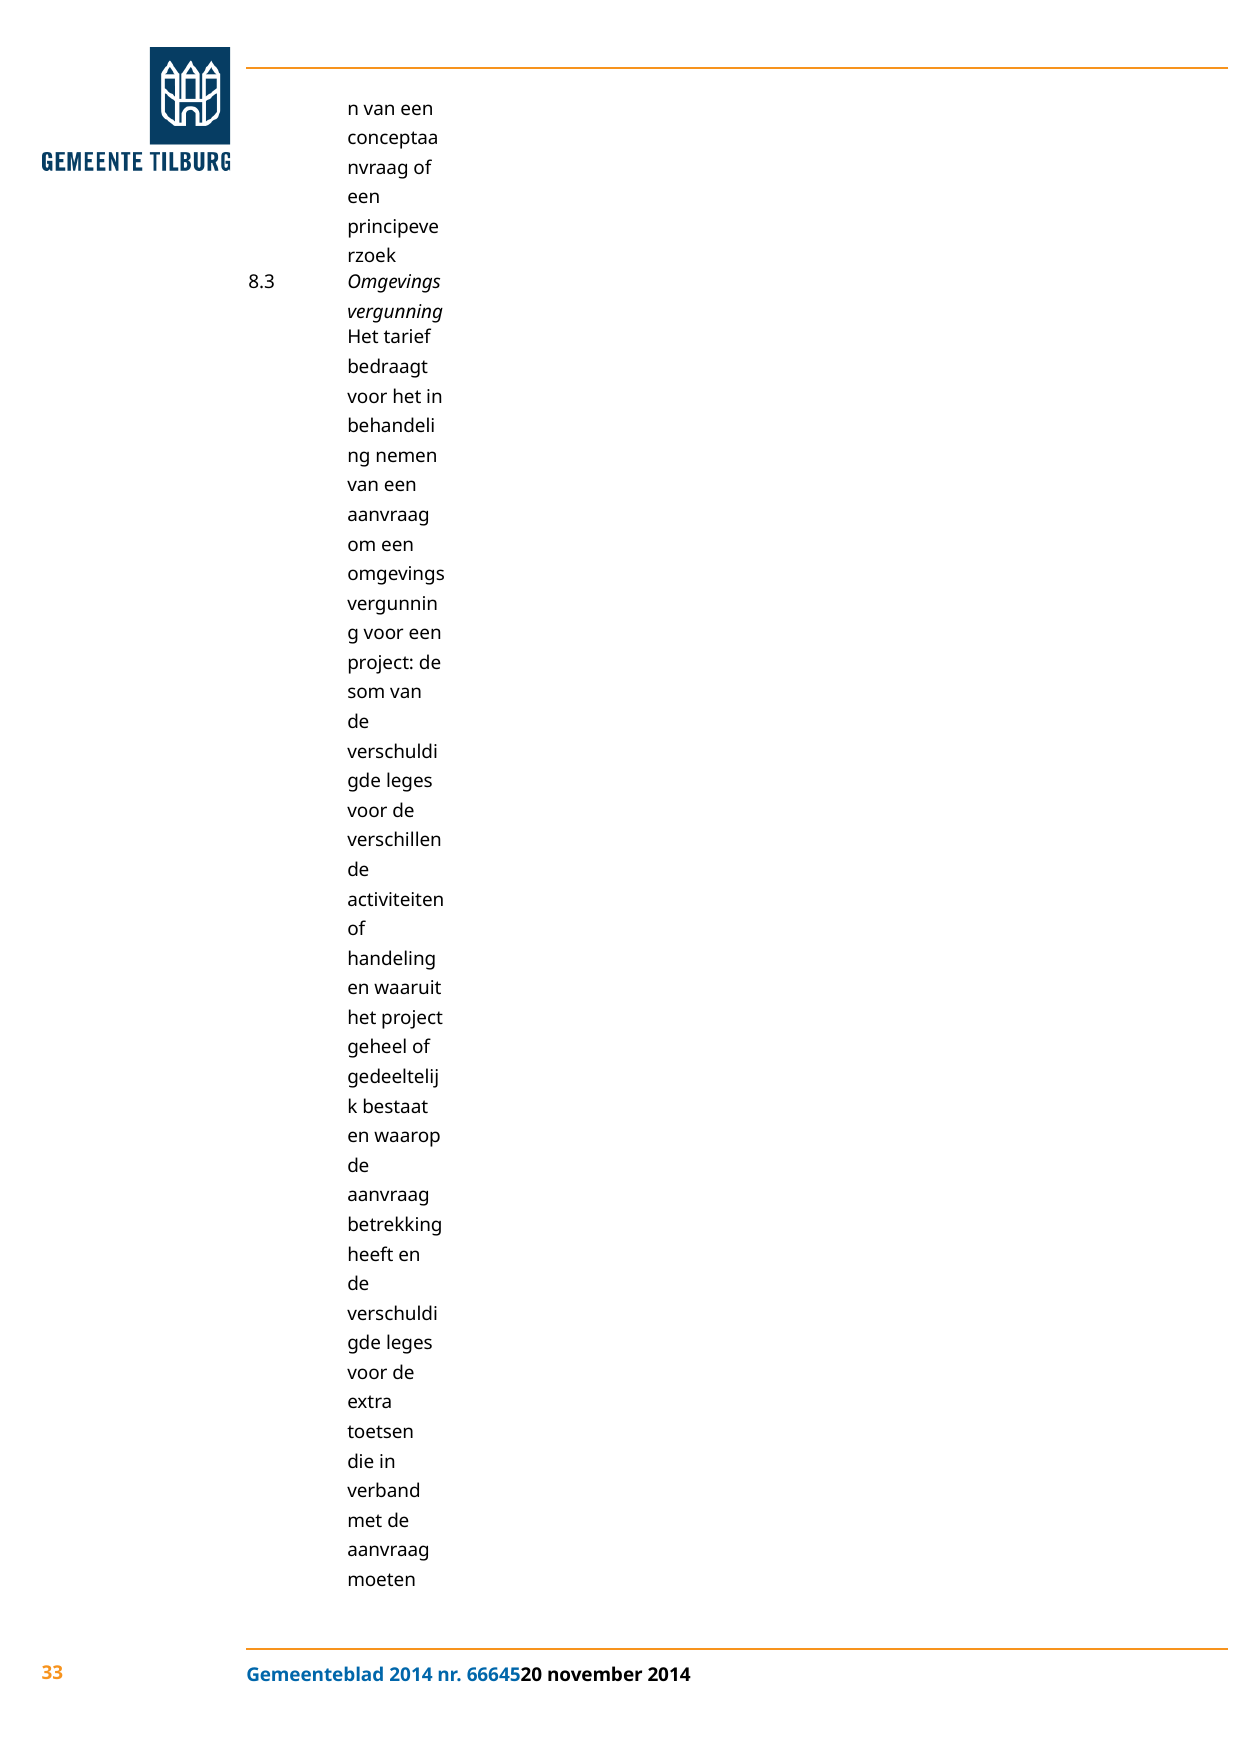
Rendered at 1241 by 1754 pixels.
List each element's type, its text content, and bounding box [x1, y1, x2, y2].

table_cell [756, 324, 855, 1592]
picture [41, 47, 231, 172]
table_cell 8.3 [248, 269, 347, 324]
table_cell [756, 269, 855, 324]
table_cell n van een conceptaanvraag of een principeverzoek [347, 95, 446, 268]
table_cell [446, 269, 756, 324]
table_cell Het tarief bedraagt voor het in behandeling nemen van een aanvraag om een omgevingsvergunning voor een project: de som van de verschuldigde leges voor de verschillende activiteiten of handelingen waaruit het project geheel of gedeeltelijk bestaat en waarop de aanvraag betrekking heeft en de verschuldigde leges voor de extra toetsen die in verband met de aanvraag moeten [347, 324, 446, 1592]
table_cell [756, 95, 855, 268]
table_cell [248, 95, 347, 268]
table_cell [248, 324, 347, 1592]
table_cell [446, 95, 756, 268]
table_cell [446, 324, 756, 1592]
table_cell Omgevingsvergunning [347, 269, 446, 324]
